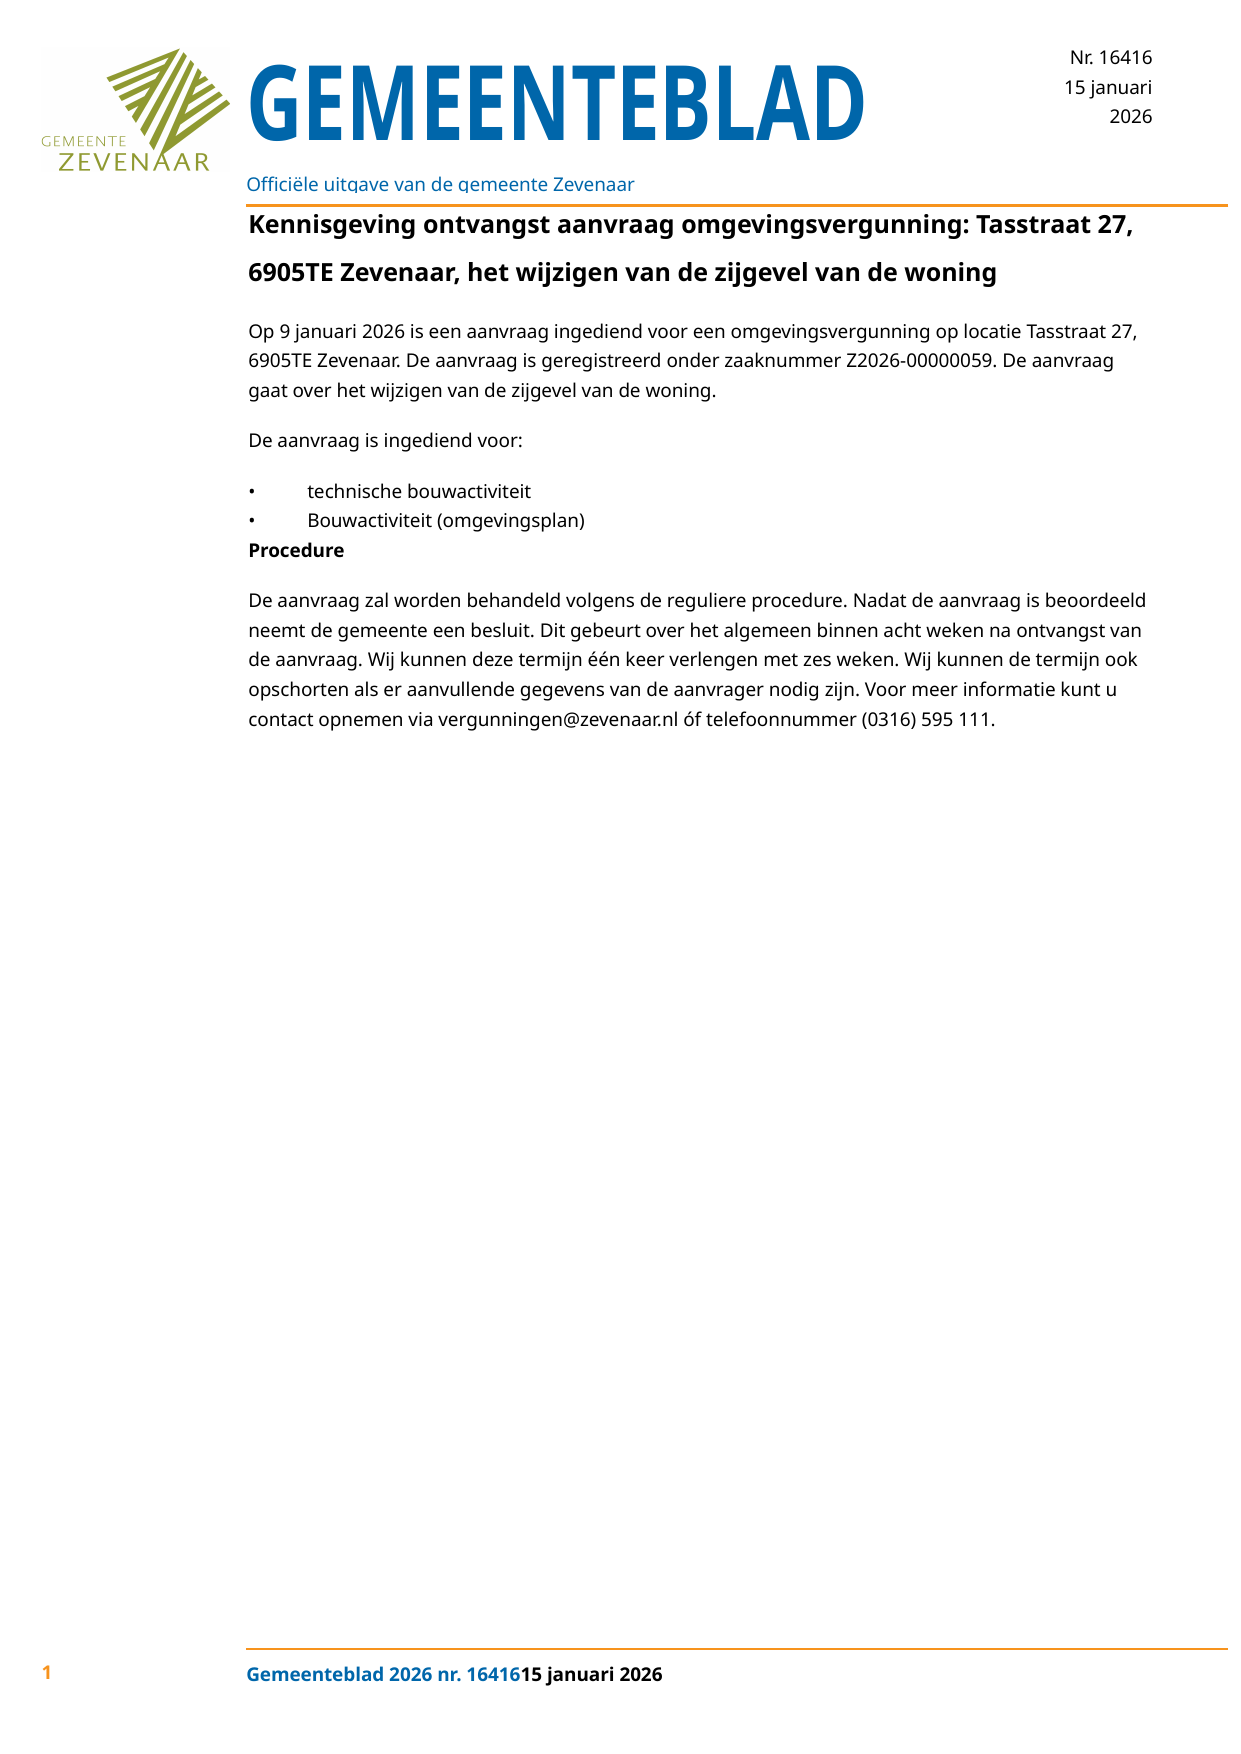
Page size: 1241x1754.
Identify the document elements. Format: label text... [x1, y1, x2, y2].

picture [41, 47, 231, 172]
text De aanvraag is ingediend voor: [248, 427, 1152, 453]
text De aanvraag zal worden behandeld volgens de reguliere procedure. Nadat de aanvraag is beoordeeld neemt de gemeente een besluit. Dit gebeurt over het algemeen binnen acht weken na ontvangst van de aanvraag. Wij kunnen deze termijn één keer verlengen met zes weken. Wij kunnen de termijn ook opschorten als er aanvullende gegevens van de aanvrager nodig zijn. Voor meer informatie kunt u contact opnemen via vergunningen@zevenaar.nl óf telefoonnummer (0316) 595 111. [248, 587, 1152, 732]
text Op 9 januari 2026 is een aanvraag ingediend voor een omgevingsvergunning op locatie Tasstraat 27, 6905TE Zevenaar. De aanvraag is geregistreerd onder zaaknummer Z2026-00000059. De aanvraag gaat over het wijzigen van de zijgevel van de woning. [248, 318, 1152, 403]
text Kennisgeving ontvangst aanvraag omgevingsvergunning: Tasstraat 27, 6905TE Zevenaar, het wijzigen van de zijgevel van de woning [248, 207, 1152, 288]
text Procedure [248, 537, 1152, 563]
list Bouwactiviteit (omgevingsplan) [248, 507, 1152, 533]
list technische bouwactiviteit [248, 478, 1152, 504]
